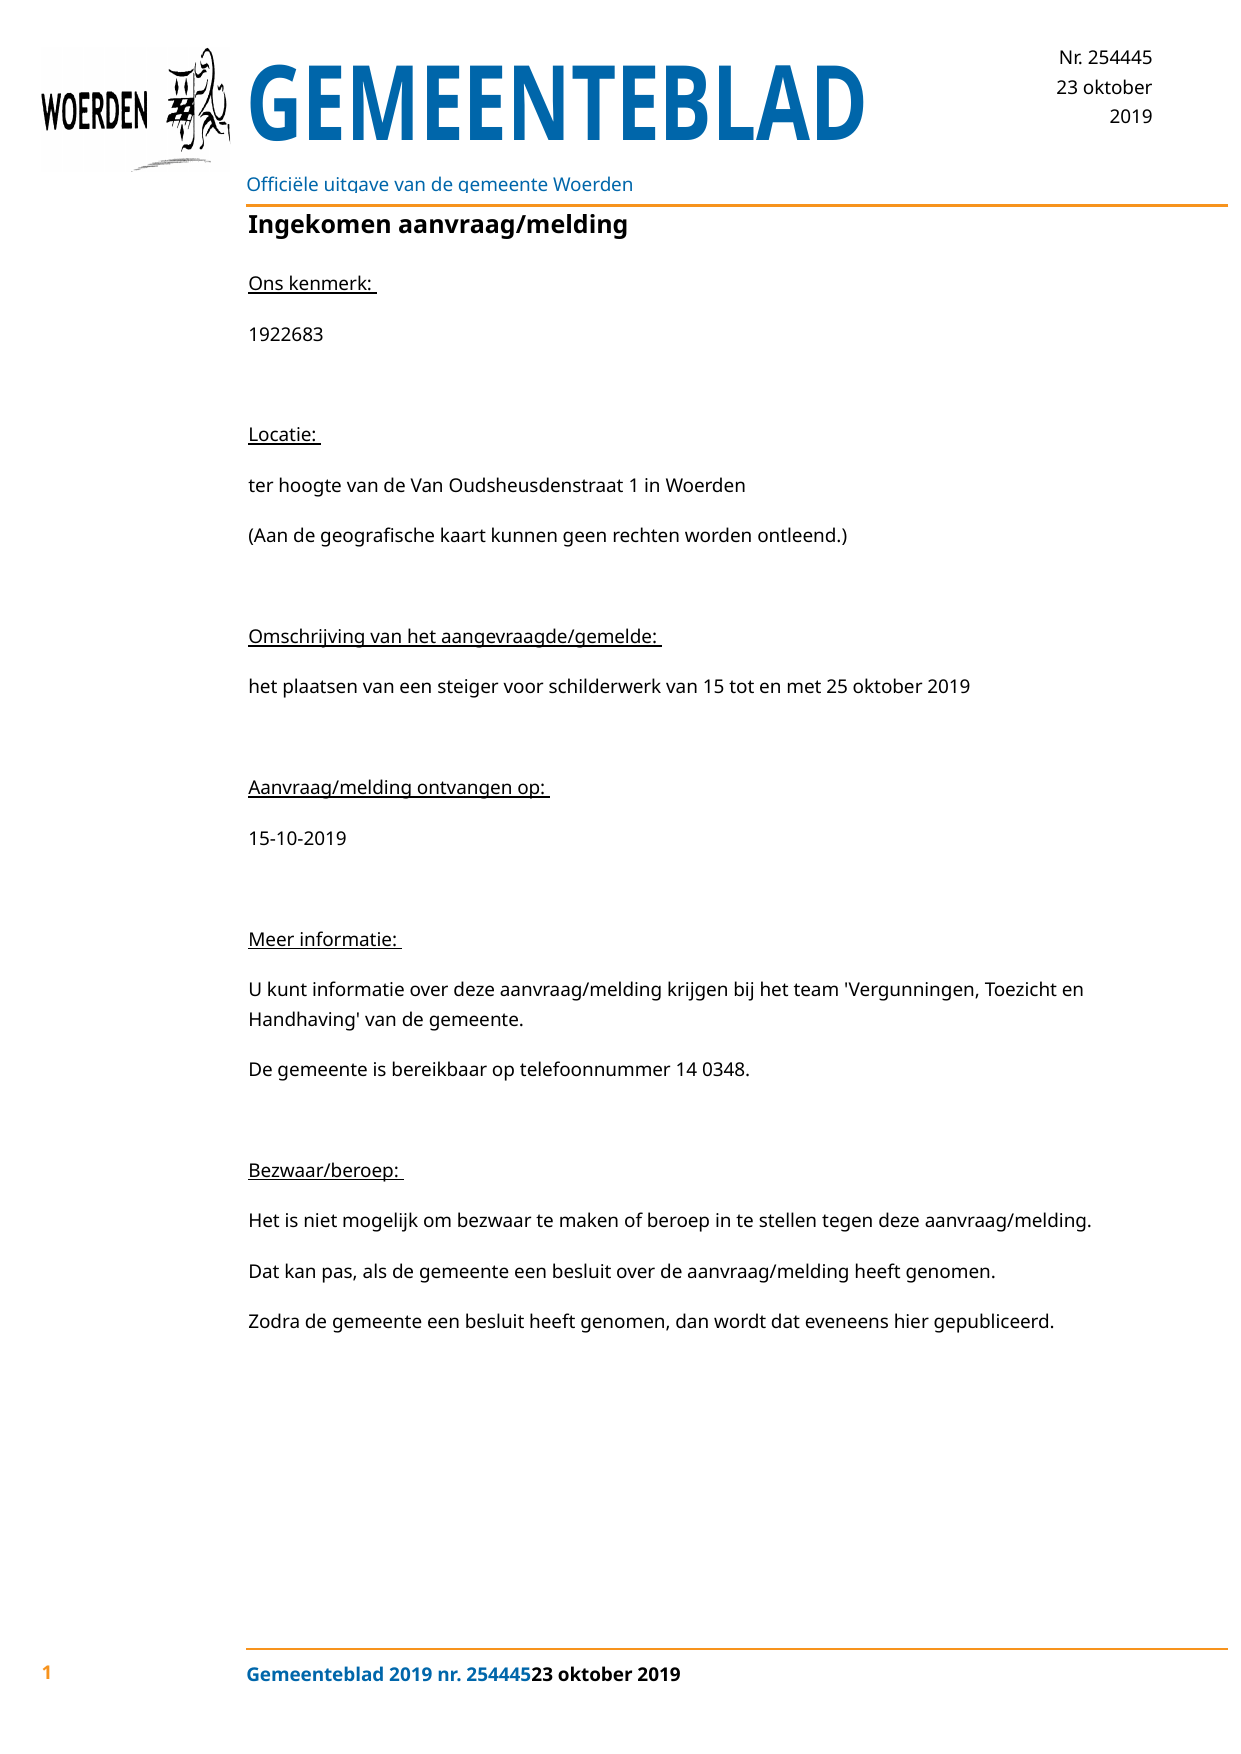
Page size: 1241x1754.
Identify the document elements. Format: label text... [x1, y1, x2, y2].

text Dat kan pas, als de gemeente een besluit over de aanvraag/melding heeft genomen. [248, 1258, 1152, 1283]
picture [41, 47, 231, 172]
text Meer informatie: [248, 926, 1152, 951]
text het plaatsen van een steiger voor schilderwerk van 15 tot en met 25 oktober 2019 [248, 674, 1152, 699]
text Bezwaar/beroep: [248, 1157, 1152, 1183]
text Omschrijving van het aangevraagde/gemelde: [248, 623, 1152, 649]
text ter hoogte van de Van Oudsheusdenstraat 1 in Woerden [248, 472, 1152, 498]
text Het is niet mogelijk om bezwaar te maken of beroep in te stellen tegen deze aanvraag/melding. [248, 1207, 1152, 1233]
text Zodra de gemeente een besluit heeft genomen, dan wordt dat eveneens hier gepubliceerd. [248, 1308, 1152, 1334]
text U kunt informatie over deze aanvraag/melding krijgen bij het team 'Vergunningen, Toezicht en Handhaving' van de gemeente. [248, 976, 1152, 1031]
text Ingekomen aanvraag/melding [248, 207, 1152, 241]
text (Aan de geografische kaart kunnen geen rechten worden ontleend.) [248, 522, 1152, 548]
text Aanvraag/melding ontvangen op: [248, 774, 1152, 800]
text Locatie: [248, 422, 1152, 447]
text 15-10-2019 [248, 825, 1152, 851]
text Ons kenmerk: [248, 270, 1152, 296]
text 1922683 [248, 321, 1152, 346]
text De gemeente is bereikbaar op telefoonnummer 14 0348. [248, 1056, 1152, 1082]
